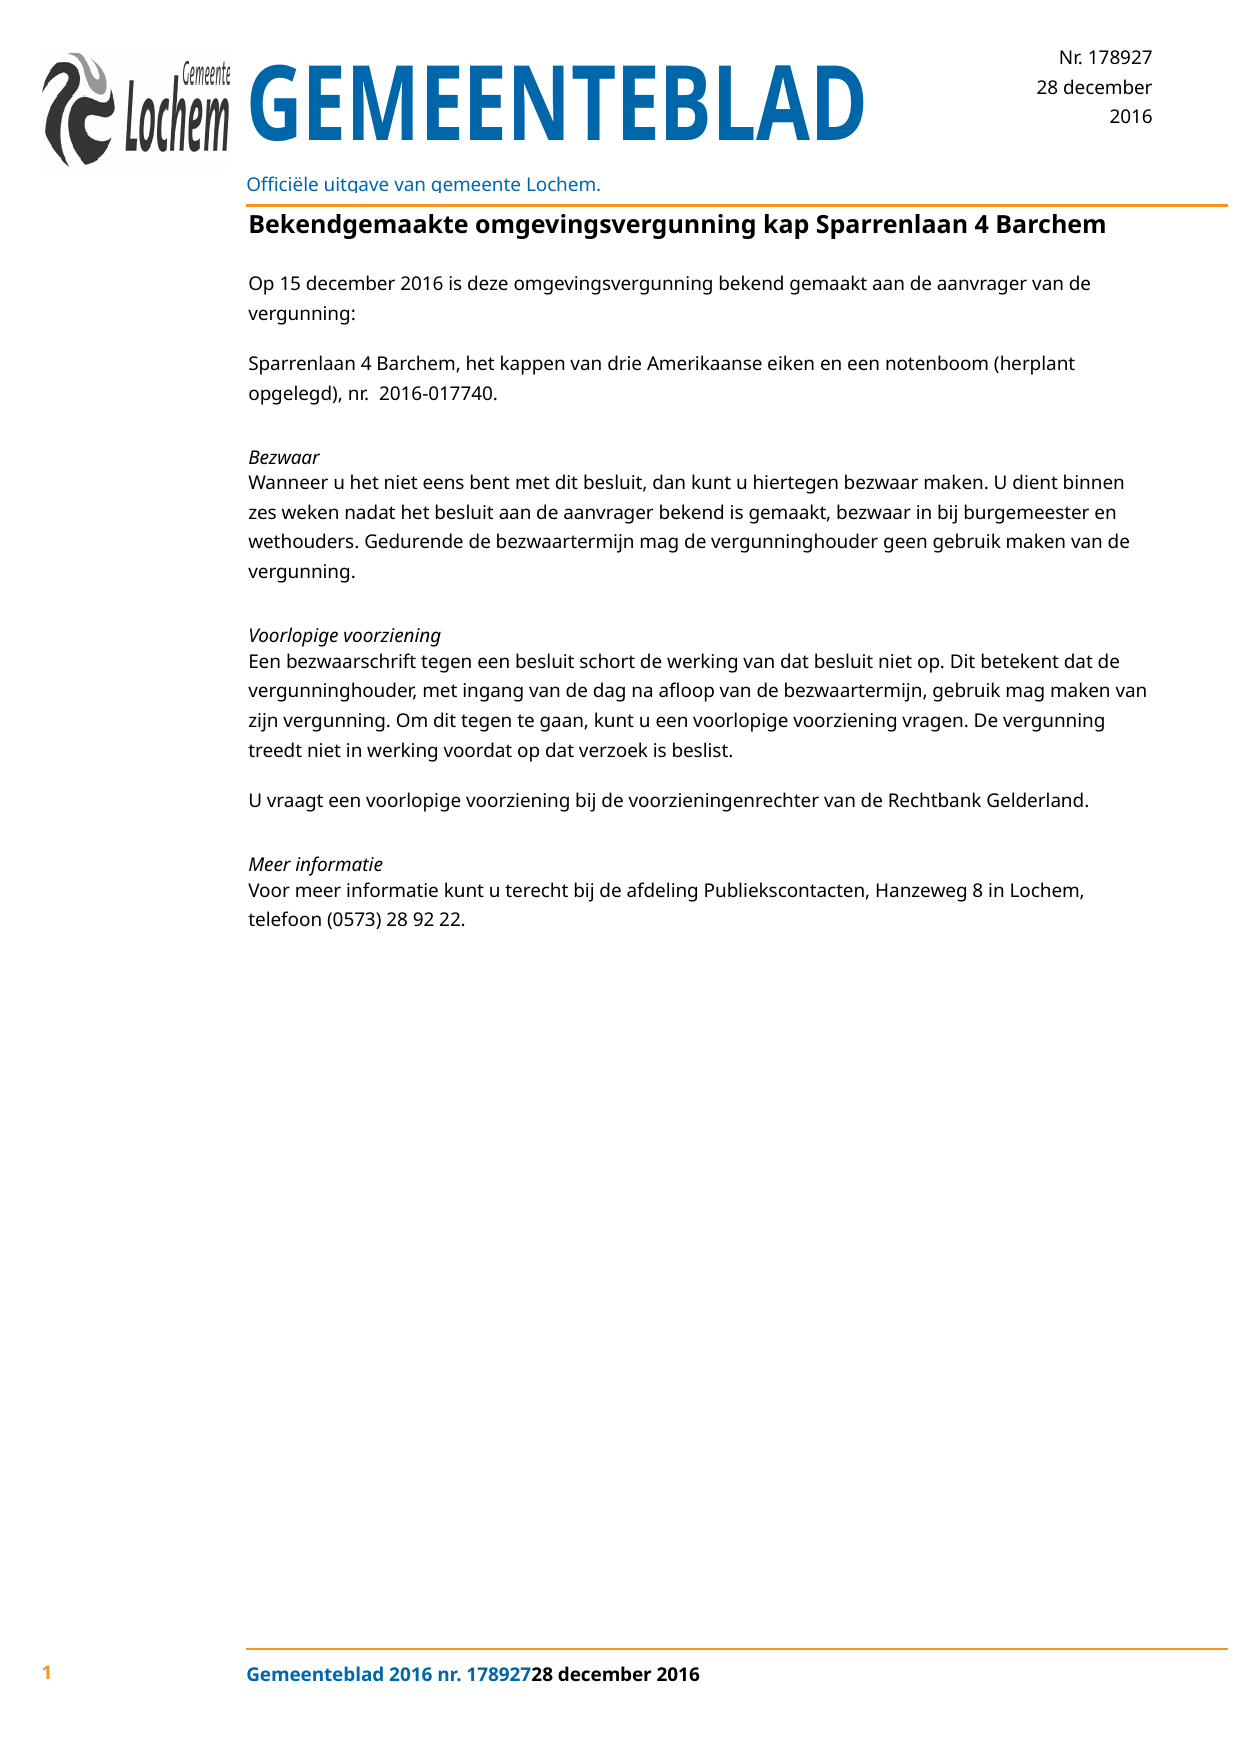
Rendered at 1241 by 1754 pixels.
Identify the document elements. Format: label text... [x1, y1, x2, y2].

picture [41, 47, 231, 172]
text Voorlopige voorziening [248, 622, 1152, 648]
text Voor meer informatie kunt u terecht bij de afdeling Publiekscontacten, Hanzeweg 8 in Lochem, telefoon (0573) 28 92 22. [248, 877, 1152, 932]
text Wanneer u het niet eens bent met dit besluit, dan kunt u hiertegen bezwaar maken. U dient binnen zes weken nadat het besluit aan de aanvrager bekend is gemaakt, bezwaar in bij burgemeester en wethouders. Gedurende de bezwaartermijn mag de vergunninghouder geen gebruik maken van de vergunning. [248, 469, 1152, 584]
text Bezwaar [248, 444, 1152, 469]
text Op 15 december 2016 is deze omgevingsvergunning bekend gemaakt aan de aanvrager van de vergunning: [248, 270, 1152, 326]
text U vraagt een voorlopige voorziening bij de voorzieningenrechter van de Rechtbank Gelderland. [248, 787, 1152, 813]
text Een bezwaarschrift tegen een besluit schort de werking van dat besluit niet op. Dit betekent dat de vergunninghouder, met ingang van de dag na afloop van de bezwaartermijn, gebruik mag maken van zijn vergunning. Om dit tegen te gaan, kunt u een voorlopige voorziening vragen. De vergunning treedt niet in werking voordat op dat verzoek is beslist. [248, 648, 1152, 762]
text Meer informatie [248, 851, 1152, 877]
text Sparrenlaan 4 Barchem, het kappen van drie Amerikaanse eiken en een notenboom (herplant opgelegd), nr. 2016-017740. [248, 350, 1152, 406]
text Bekendgemaakte omgevingsvergunning kap Sparrenlaan 4 Barchem [248, 207, 1152, 241]
